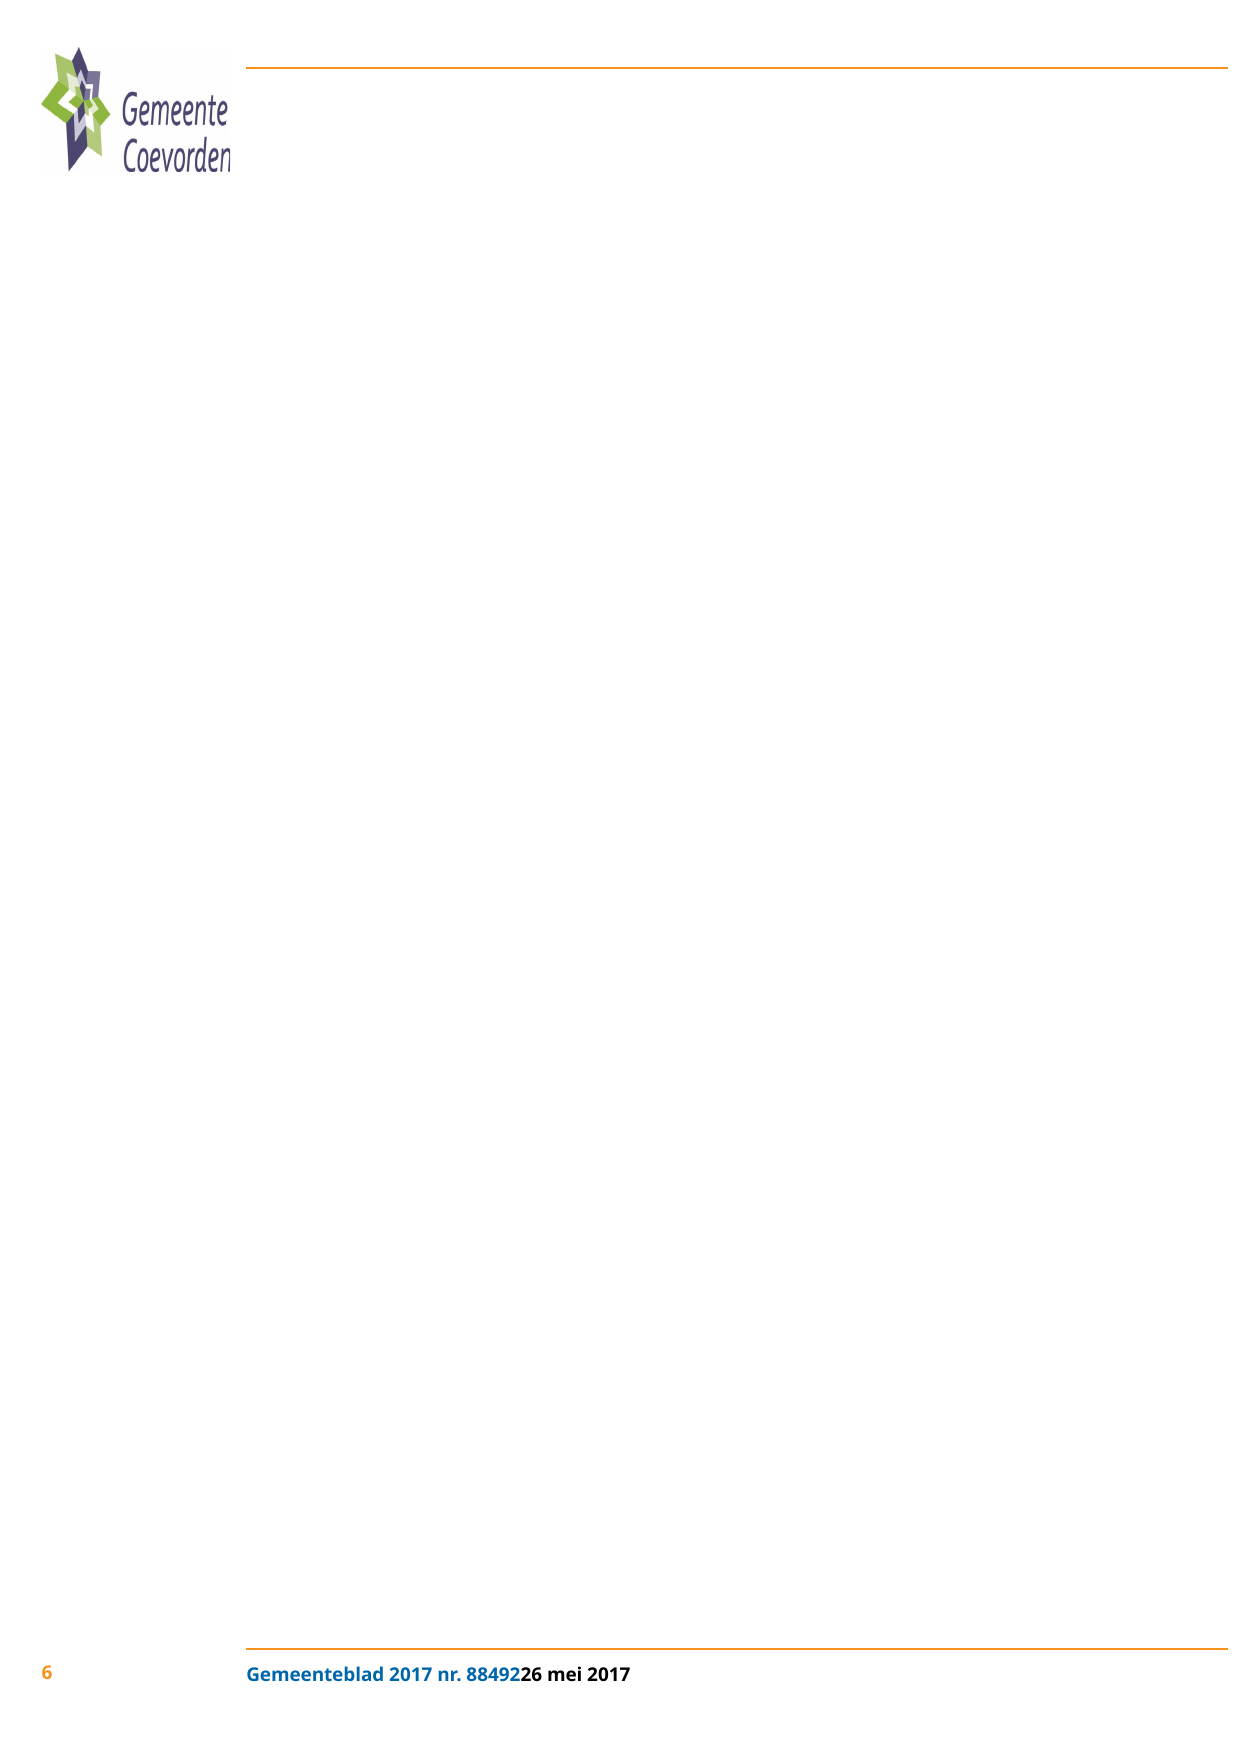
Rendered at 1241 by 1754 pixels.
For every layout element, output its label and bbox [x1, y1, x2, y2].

picture [41, 47, 231, 172]
